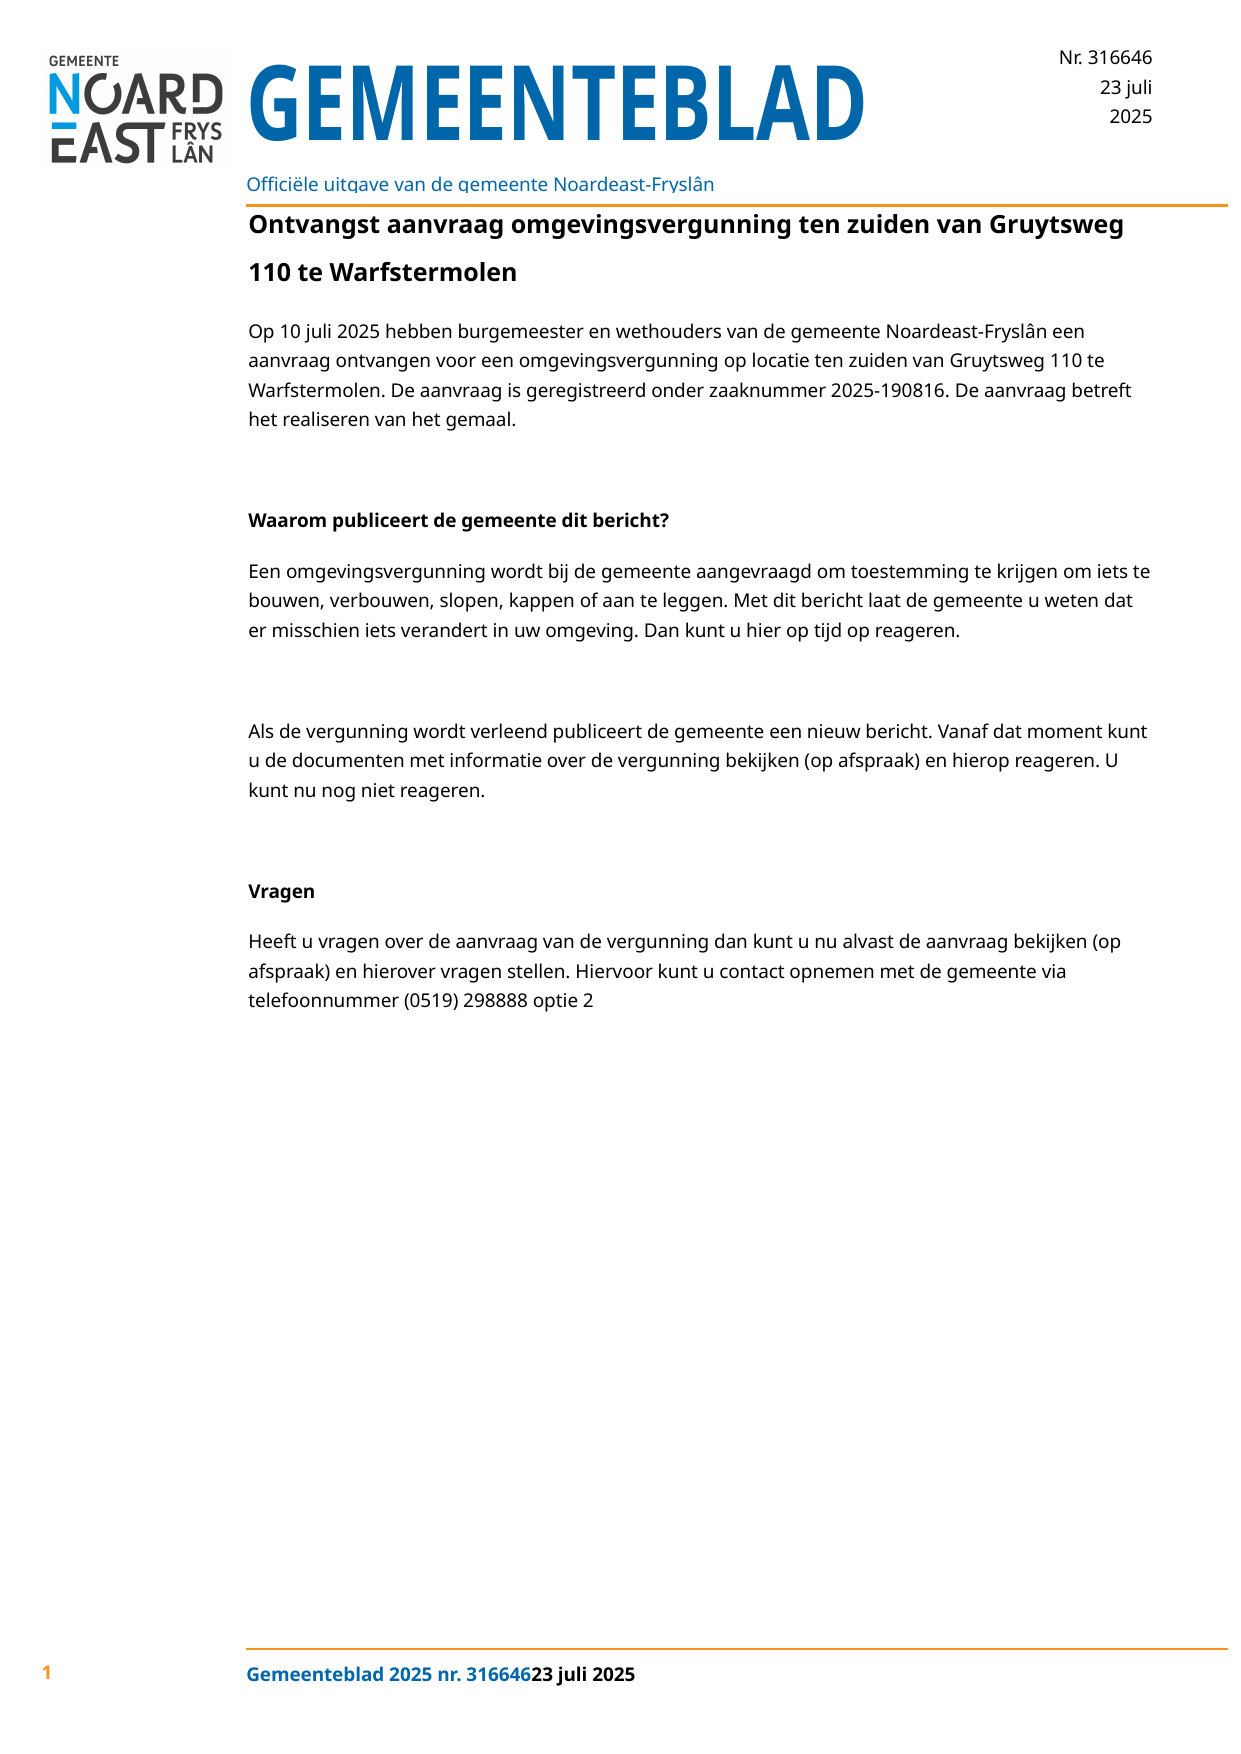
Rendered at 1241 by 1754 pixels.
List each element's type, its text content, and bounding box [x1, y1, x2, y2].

text Als de vergunning wordt verleend publiceert de gemeente een nieuw bericht. Vanaf dat moment kunt u de documenten met informatie over de vergunning bekijken (op afspraak) en hierop reageren. U kunt nu nog niet reageren. [248, 718, 1152, 803]
text Waarom publiceert de gemeente dit bericht? [248, 507, 1152, 533]
picture [41, 47, 231, 172]
text Vragen [248, 878, 1152, 904]
text Op 10 juli 2025 hebben burgemeester en wethouders van de gemeente Noardeast-Fryslân een aanvraag ontvangen voor een omgevingsvergunning op locatie ten zuiden van Gruytsweg 110 te Warfstermolen. De aanvraag is geregistreerd onder zaaknummer 2025-190816. De aanvraag betreft het realiseren van het gemaal. [248, 318, 1152, 432]
text Heeft u vragen over de aanvraag van de vergunning dan kunt u nu alvast de aanvraag bekijken (op afspraak) en hierover vragen stellen. Hiervoor kunt u contact opnemen met de gemeente via telefoonnummer (0519) 298888 optie 2 [248, 928, 1152, 1013]
text Ontvangst aanvraag omgevingsvergunning ten zuiden van Gruytsweg 110 te Warfstermolen [248, 207, 1152, 288]
text Een omgevingsvergunning wordt bij de gemeente aangevraagd om toestemming te krijgen om iets te bouwen, verbouwen, slopen, kappen of aan te leggen. Met dit bericht laat de gemeente u weten dat er misschien iets verandert in uw omgeving. Dan kunt u hier op tijd op reageren. [248, 558, 1152, 643]
